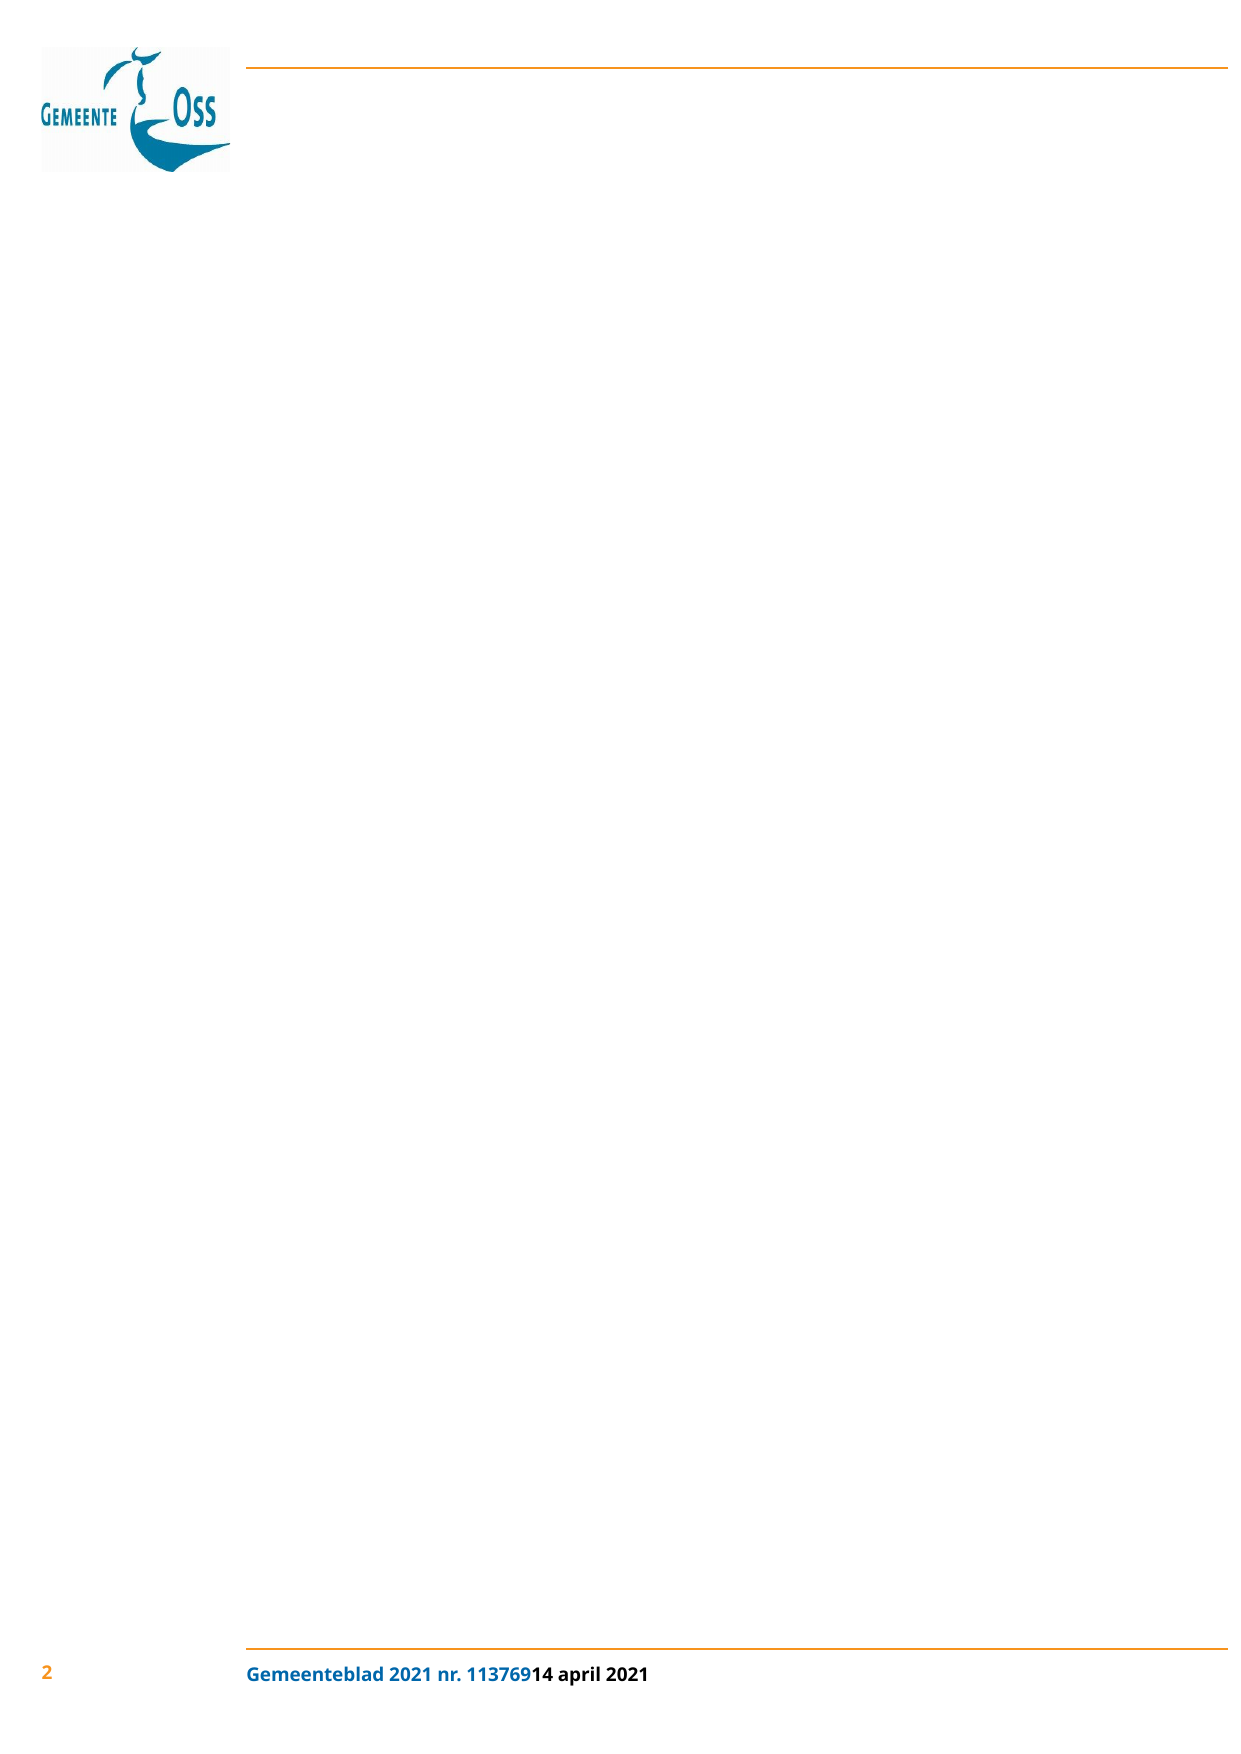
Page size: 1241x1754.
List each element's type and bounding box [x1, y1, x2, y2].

picture [41, 47, 231, 172]
